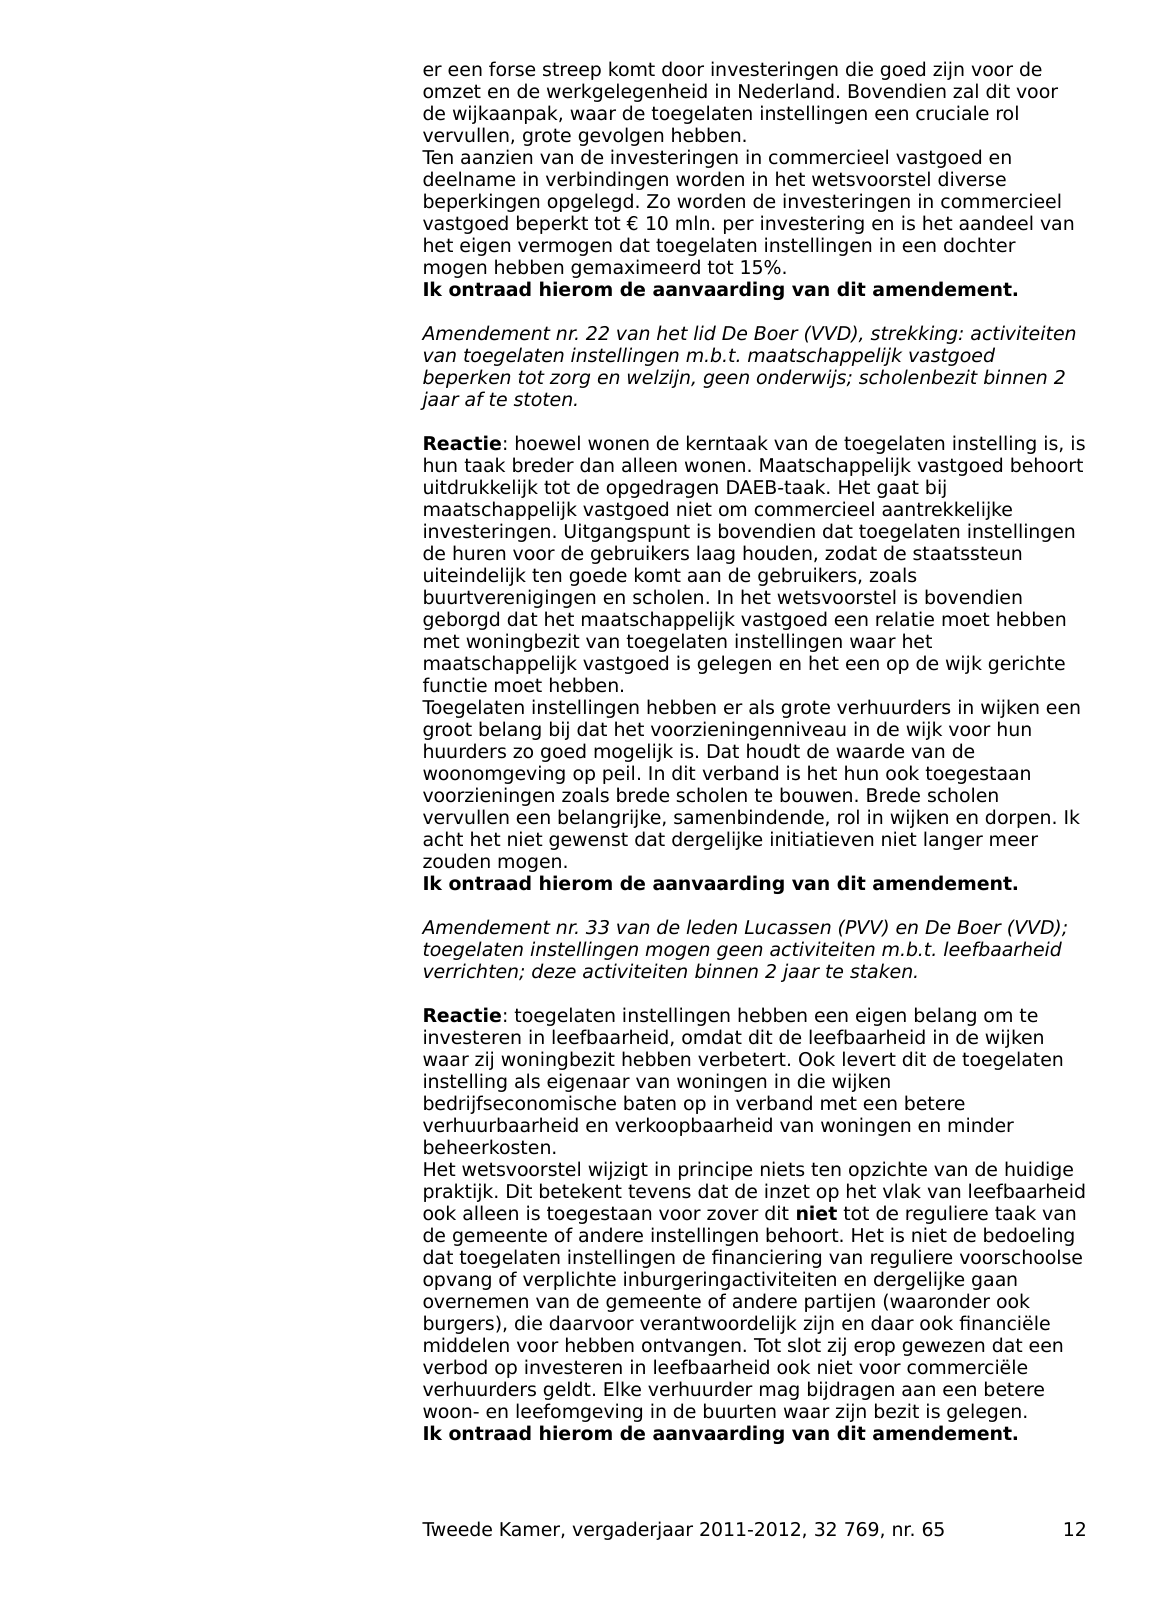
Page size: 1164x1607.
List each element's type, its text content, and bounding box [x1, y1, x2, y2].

text Ten aanzien van de investeringen in commercieel vastgoed en deelname in verbindingen worden in het wetsvoorstel diverse beperkingen opgelegd. Zo worden de investeringen in commercieel vastgoed beperkt tot € 10 mln. per investering en is het aandeel van het eigen vermogen dat toegelaten instellingen in een dochter mogen hebben gemaximeerd tot 15%. [422, 147, 1087, 279]
text Toegelaten instellingen hebben er als grote verhuurders in wijken een groot belang bij dat het voorzieningenniveau in de wijk voor hun huurders zo goed mogelijk is. Dat houdt de waarde van de woonomgeving op peil. In dit verband is het hun ook toegestaan voorzieningen zoals brede scholen te bouwen. Brede scholen vervullen een belangrijke, samenbindende, rol in wijken en dorpen. Ik acht het niet gewenst dat dergelijke initiatieven niet langer meer zouden mogen. [422, 697, 1087, 873]
text Ik ontraad hierom de aanvaarding van dit amendement. [422, 279, 1087, 301]
text Ik ontraad hierom de aanvaarding van dit amendement. [422, 873, 1087, 895]
text Reactie: hoewel wonen de kerntaak van de toegelaten instelling is, is hun taak breder dan alleen wonen. Maatschappelijk vastgoed behoort uitdrukkelijk tot de opgedragen DAEB-taak. Het gaat bij maatschappelijk vastgoed niet om commercieel aantrekkelijke investeringen. Uitgangspunt is bovendien dat toegelaten instellingen de huren voor de gebruikers laag houden, zodat de staatssteun uiteindelijk ten goede komt aan de gebruikers, zoals buurtverenigingen en scholen. In het wetsvoorstel is bovendien geborgd dat het maatschappelijk vastgoed een relatie moet hebben met woningbezit van toegelaten instellingen waar het maatschappelijk vastgoed is gelegen en het een op de wijk gerichte functie moet hebben. [422, 433, 1087, 697]
text Reactie: toegelaten instellingen hebben een eigen belang om te investeren in leefbaarheid, omdat dit de leefbaarheid in de wijken waar zij woningbezit hebben verbetert. Ook levert dit de toegelaten instelling als eigenaar van woningen in die wijken bedrijfseconomische baten op in verband met een betere verhuurbaarheid en verkoopbaarheid van woningen en minder beheerkosten. [422, 1005, 1087, 1159]
text er een forse streep komt door investeringen die goed zijn voor de omzet en de werkgelegenheid in Nederland. Bovendien zal dit voor de wijkaanpak, waar de toegelaten instellingen een cruciale rol vervullen, grote gevolgen hebben. [422, 59, 1087, 147]
text Ik ontraad hierom de aanvaarding van dit amendement. [422, 1423, 1087, 1444]
text Het wetsvoorstel wijzigt in principe niets ten opzichte van de huidige praktijk. Dit betekent tevens dat de inzet op het vlak van leefbaarheid ook alleen is toegestaan voor zover dit niet tot de reguliere taak van de gemeente of andere instellingen behoort. Het is niet de bedoeling dat toegelaten instellingen de financiering van reguliere voorschoolse opvang of verplichte inburgeringactiviteiten en dergelijke gaan overnemen van de gemeente of andere partijen (waaronder ook burgers), die daarvoor verantwoordelijk zijn en daar ook financiële middelen voor hebben ontvangen. Tot slot zij erop gewezen dat een verbod op investeren in leefbaarheid ook niet voor commerciële verhuurders geldt. Elke verhuurder mag bijdragen aan een betere woon- en leefomgeving in de buurten waar zijn bezit is gelegen. [422, 1159, 1087, 1423]
text Amendement nr. 33 van de leden Lucassen (PVV) en De Boer (VVD); toegelaten instellingen mogen geen activiteiten m.b.t. leefbaarheid verrichten; deze activiteiten binnen 2 jaar te staken. [422, 917, 1087, 983]
text Amendement nr. 22 van het lid De Boer (VVD), strekking: activiteiten van toegelaten instellingen m.b.t. maatschappelijk vastgoed beperken tot zorg en welzijn, geen onderwijs; scholenbezit binnen 2 jaar af te stoten. [422, 323, 1087, 411]
